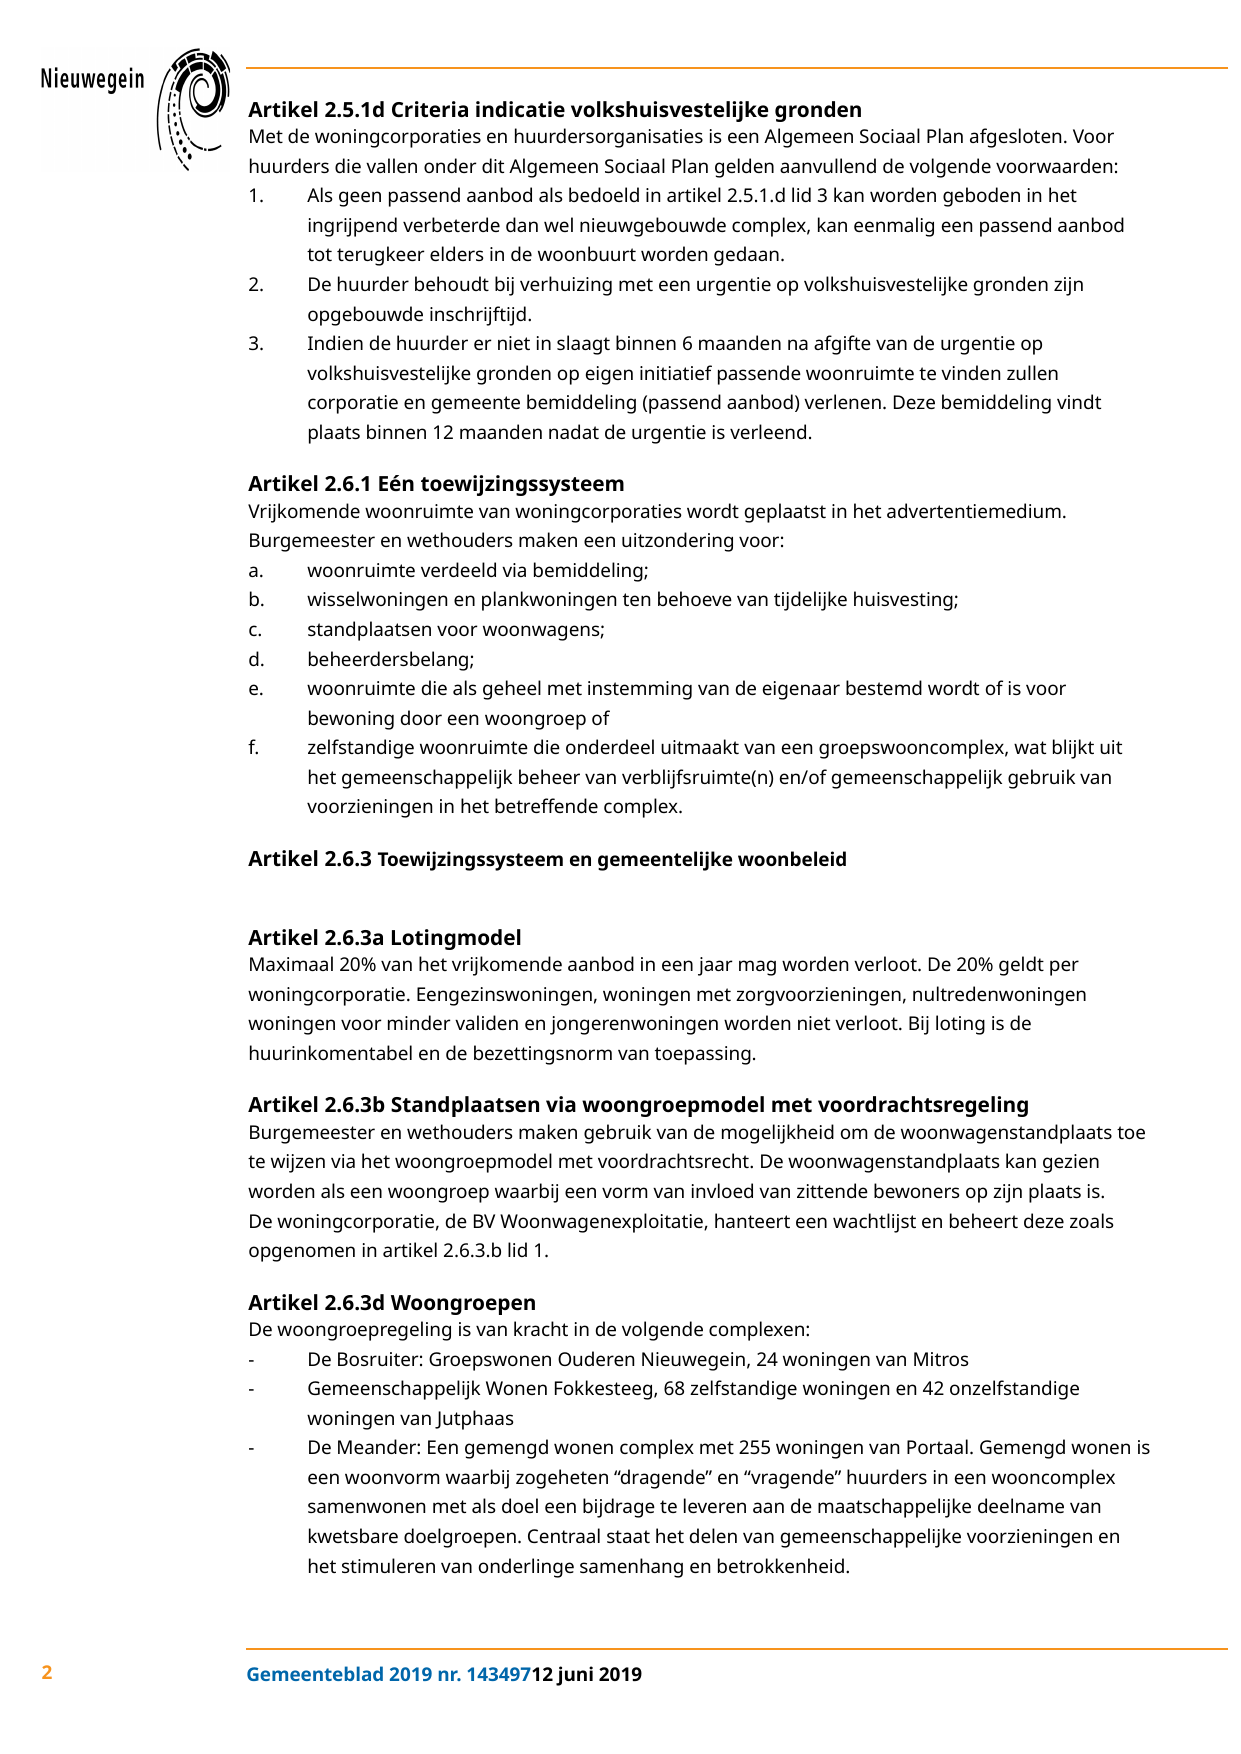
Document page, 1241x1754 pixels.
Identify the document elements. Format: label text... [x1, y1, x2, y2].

list Gemeenschappelijk Wonen Fokkesteeg, 68 zelfstandige woningen en 42 onzelfstandige woningen van Jutphaas [248, 1375, 1152, 1431]
list wisselwoningen en plankwoningen ten behoeve van tijdelijke huisvesting; [248, 587, 1152, 612]
text Maximaal 20% van het vrijkomende aanbod in een jaar mag worden verloot. De 20% geldt per woningcorporatie. Eengezinswoningen, woningen met zorgvoorzieningen, nultredenwoningen woningen voor minder validen en jongerenwoningen worden niet verloot. Bij loting is de huurinkomentabel en de bezettingsnorm van toepassing. [248, 951, 1152, 1066]
text Artikel 2.6.3b Standplaatsen via woongroepmodel met voordrachtsregeling [248, 1091, 1152, 1119]
text Met de woningcorporaties en huurdersorganisaties is een Algemeen Sociaal Plan afgesloten. Voor huurders die vallen onder dit Algemeen Sociaal Plan gelden aanvullend de volgende voorwaarden: [248, 123, 1152, 178]
picture [41, 47, 231, 172]
list De Meander: Een gemengd wonen complex met 255 woningen van Portaal. Gemengd wonen is een woonvorm waarbij zogeheten “dragende” en “vragende” huurders in een wooncomplex samenwonen met als doel een bijdrage te leveren aan de maatschappelijke deelname van kwetsbare doelgroepen. Centraal staat het delen van gemeenschappelijke voorzieningen en het stimuleren van onderlinge samenhang en betrokkenheid. [248, 1434, 1152, 1579]
list zelfstandige woonruimte die onderdeel uitmaakt van een groepswooncomplex, wat blijkt uit het gemeenschappelijk beheer van verblijfsruimte(n) en/of gemeenschappelijk gebruik van voorzieningen in het betreffende complex. [248, 734, 1152, 819]
list standplaatsen voor woonwagens; [248, 616, 1152, 642]
list woonruimte die als geheel met instemming van de eigenaar bestemd wordt of is voor bewoning door een woongroep of [248, 675, 1152, 731]
text Artikel 2.5.1d Criteria indicatie volkshuisvestelijke gronden [248, 95, 1152, 123]
list Als geen passend aanbod als bedoeld in artikel 2.5.1.d lid 3 kan worden geboden in het ingrijpend verbeterde dan wel nieuwgebouwde complex, kan eenmalig een passend aanbod tot terugkeer elders in de woonbuurt worden gedaan. [248, 182, 1152, 267]
text De woningcorporatie, de BV Woonwagenexploitatie, hanteert een wachtlijst en beheert deze zoals opgenomen in artikel 2.6.3.b lid 1. [248, 1208, 1152, 1263]
text Burgemeester en wethouders maken gebruik van de mogelijkheid om de woonwagenstandplaats toe te wijzen via het woongroepmodel met voordrachtsrecht. De woonwagenstandplaats kan gezien worden als een woongroep waarbij een vorm van invloed van zittende bewoners op zijn plaats is. [248, 1119, 1152, 1204]
text De woongroepregeling is van kracht in de volgende complexen: [248, 1316, 1152, 1342]
text Artikel 2.6.3 Toewijzingssysteem en gemeentelijke woonbeleid [248, 844, 1152, 873]
text Vrijkomende woonruimte van woningcorporaties wordt geplaatst in het advertentiemedium. Burgemeester en wethouders maken een uitzondering voor: [248, 498, 1152, 553]
list De Bosruiter: Groepswonen Ouderen Nieuwegein, 24 woningen van Mitros [248, 1346, 1152, 1372]
list beheerdersbelang; [248, 646, 1152, 672]
text Artikel 2.6.1 Eén toewijzingssysteem [248, 469, 1152, 498]
list De huurder behoudt bij verhuizing met een urgentie op volkshuisvestelijke gronden zijn opgebouwde inschrijftijd. [248, 271, 1152, 326]
list woonruimte verdeeld via bemiddeling; [248, 557, 1152, 583]
text Artikel 2.6.3a Lotingmodel [248, 923, 1152, 951]
list Indien de huurder er niet in slaagt binnen 6 maanden na afgifte van de urgentie op volkshuisvestelijke gronden op eigen initiatief passende woonruimte te vinden zullen corporatie en gemeente bemiddeling (passend aanbod) verlenen. Deze bemiddeling vindt plaats binnen 12 maanden nadat de urgentie is verleend. [248, 330, 1152, 445]
text Artikel 2.6.3d Woongroepen [248, 1288, 1152, 1316]
